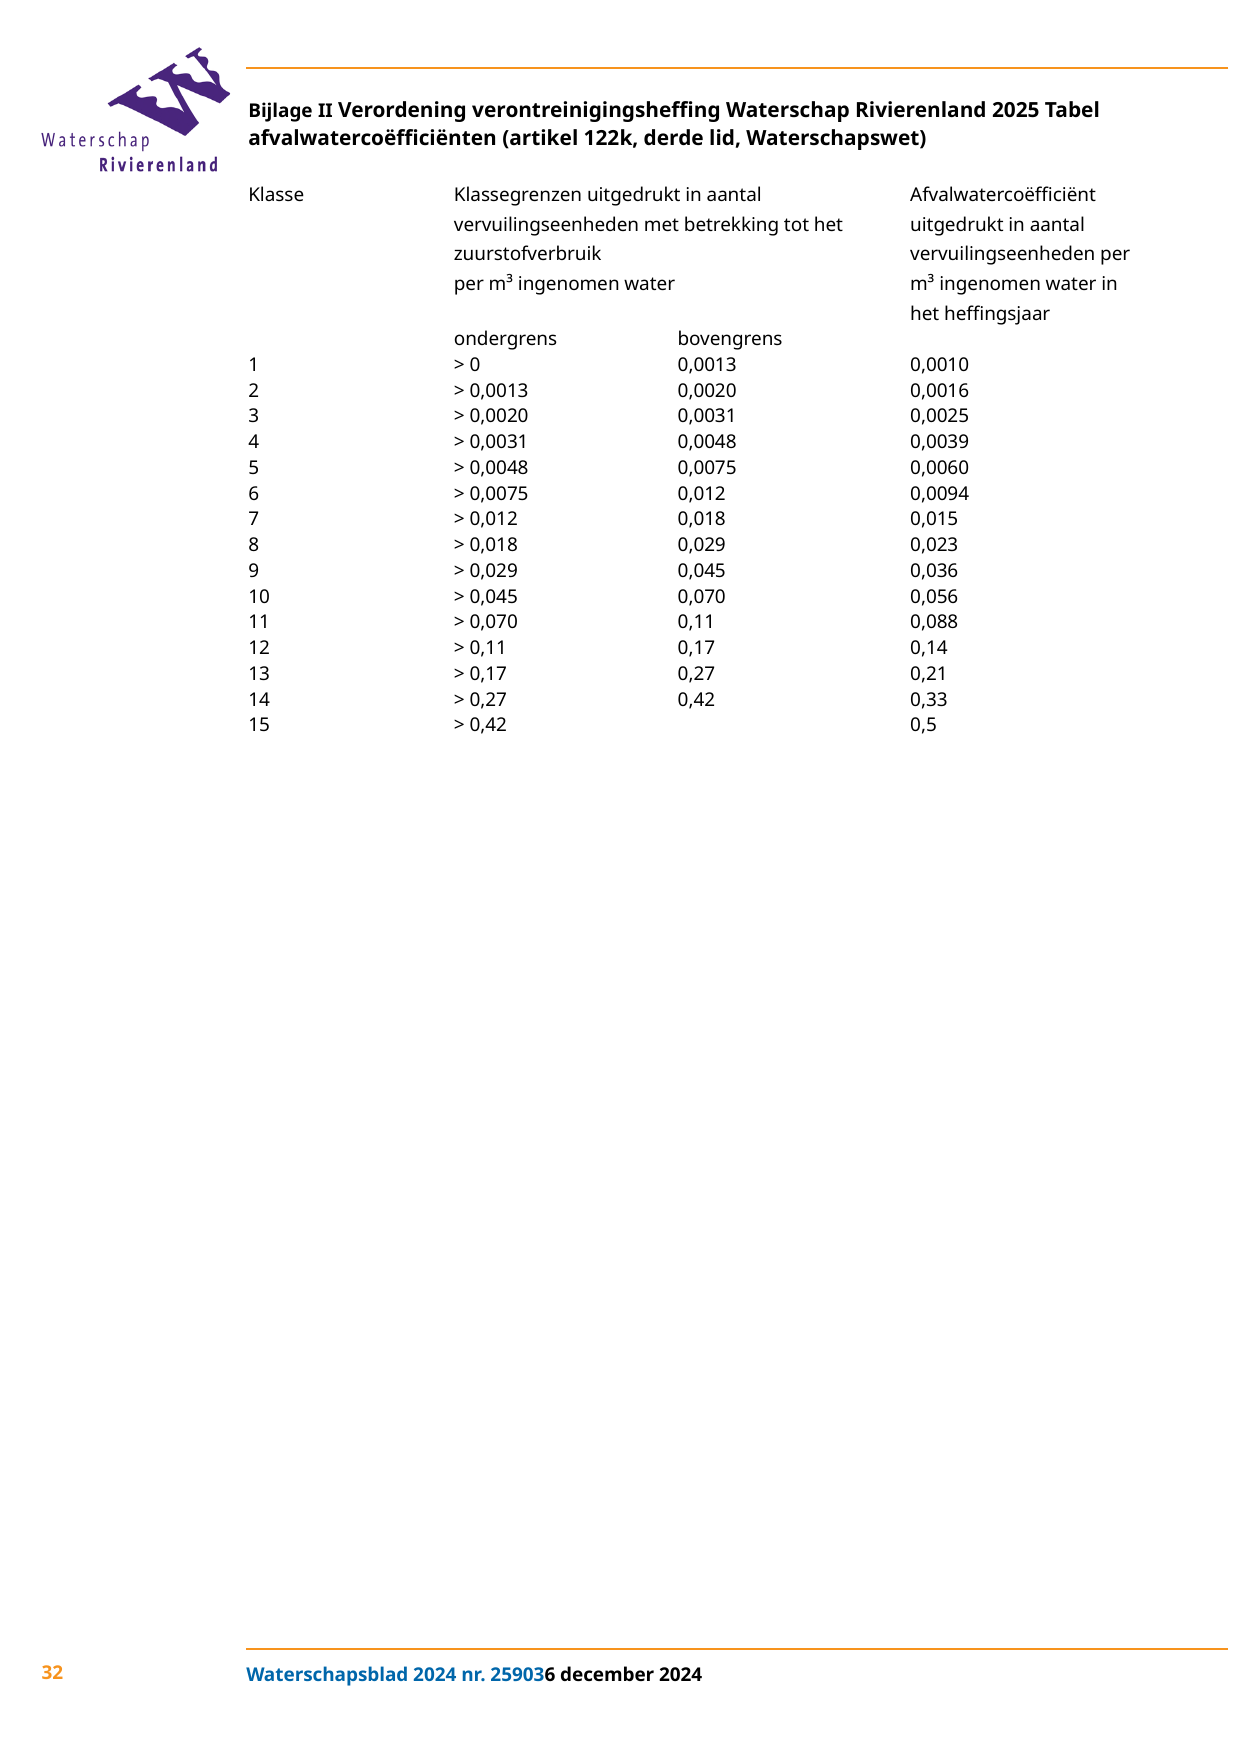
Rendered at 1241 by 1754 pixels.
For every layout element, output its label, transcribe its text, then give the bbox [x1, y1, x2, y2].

table_cell > 0 [454, 351, 677, 377]
table_cell 11 [248, 609, 454, 634]
table_cell > 0,0048 [454, 454, 677, 480]
table_cell 0,42 [678, 686, 910, 711]
table_cell > 0,0013 [454, 377, 677, 403]
table_cell 0,0060 [910, 454, 1152, 480]
picture [41, 47, 231, 172]
table_cell 15 [248, 711, 454, 737]
table_cell 0,045 [678, 557, 910, 583]
table_cell 0,018 [678, 506, 910, 531]
table_cell 0,0094 [910, 480, 1152, 506]
table_cell > 0,27 [454, 686, 677, 711]
table_cell 0,056 [910, 583, 1152, 608]
table_cell 0,0025 [910, 403, 1152, 428]
table_cell bovengrens [678, 326, 910, 351]
table_cell 0,012 [678, 480, 910, 506]
table_cell > 0,045 [454, 583, 677, 608]
table_cell 0,5 [910, 711, 1152, 737]
table_cell 0,029 [678, 531, 910, 557]
table_cell 3 [248, 403, 454, 428]
table_header Klassegrenzen uitgedrukt in aantal vervuilingseenheden met betrekking tot het zuurstofverbruik per m³ ingenomen water [454, 181, 910, 326]
table_cell 0,21 [910, 660, 1152, 686]
table_cell 6 [248, 480, 454, 506]
table_cell > 0,11 [454, 634, 677, 660]
table_cell 0,33 [910, 686, 1152, 711]
table_cell 10 [248, 583, 454, 608]
table_header Klasse [248, 181, 454, 326]
table_cell 4 [248, 429, 454, 454]
table_cell 0,0075 [678, 454, 910, 480]
table_cell 0,0048 [678, 429, 910, 454]
table_cell > 0,018 [454, 531, 677, 557]
table_cell 1 [248, 351, 454, 377]
table_header Afvalwatercoëfficiënt uitgedrukt in aantal vervuilingseenheden per m³ ingenomen water in het heffingsjaar [910, 181, 1152, 326]
table_cell 0,023 [910, 531, 1152, 557]
table_cell > 0,0075 [454, 480, 677, 506]
table_cell 0,0039 [910, 429, 1152, 454]
table_cell 0,070 [678, 583, 910, 608]
table_cell 2 [248, 377, 454, 403]
table_cell 0,036 [910, 557, 1152, 583]
table_cell > 0,42 [454, 711, 677, 737]
table_cell 0,11 [678, 609, 910, 634]
table_cell 0,0013 [678, 351, 910, 377]
table_cell > 0,0020 [454, 403, 677, 428]
table_cell 0,0031 [678, 403, 910, 428]
table_cell 8 [248, 531, 454, 557]
table_cell > 0,0031 [454, 429, 677, 454]
table_cell 0,015 [910, 506, 1152, 531]
table_cell [248, 326, 454, 351]
text Bijlage II Verordening verontreinigingsheffing Waterschap Rivierenland 2025 Tabel afvalwatercoëfficiënten (artikel 122k, derde lid, Waterschapswet) [248, 95, 1152, 152]
table_cell 0,0020 [678, 377, 910, 403]
table_cell > 0,012 [454, 506, 677, 531]
table_cell 0,088 [910, 609, 1152, 634]
table_cell 5 [248, 454, 454, 480]
table_cell 0,0016 [910, 377, 1152, 403]
table_cell 7 [248, 506, 454, 531]
table_cell > 0,070 [454, 609, 677, 634]
table_cell 12 [248, 634, 454, 660]
table_cell 0,14 [910, 634, 1152, 660]
table_cell ondergrens [454, 326, 677, 351]
table_cell 13 [248, 660, 454, 686]
table_cell 0,0010 [910, 351, 1152, 377]
table_cell 0,27 [678, 660, 910, 686]
table_cell 0,17 [678, 634, 910, 660]
table_cell 9 [248, 557, 454, 583]
table_cell [678, 711, 910, 737]
table_cell > 0,029 [454, 557, 677, 583]
table_cell > 0,17 [454, 660, 677, 686]
table_cell [910, 326, 1152, 351]
table_cell 14 [248, 686, 454, 711]
